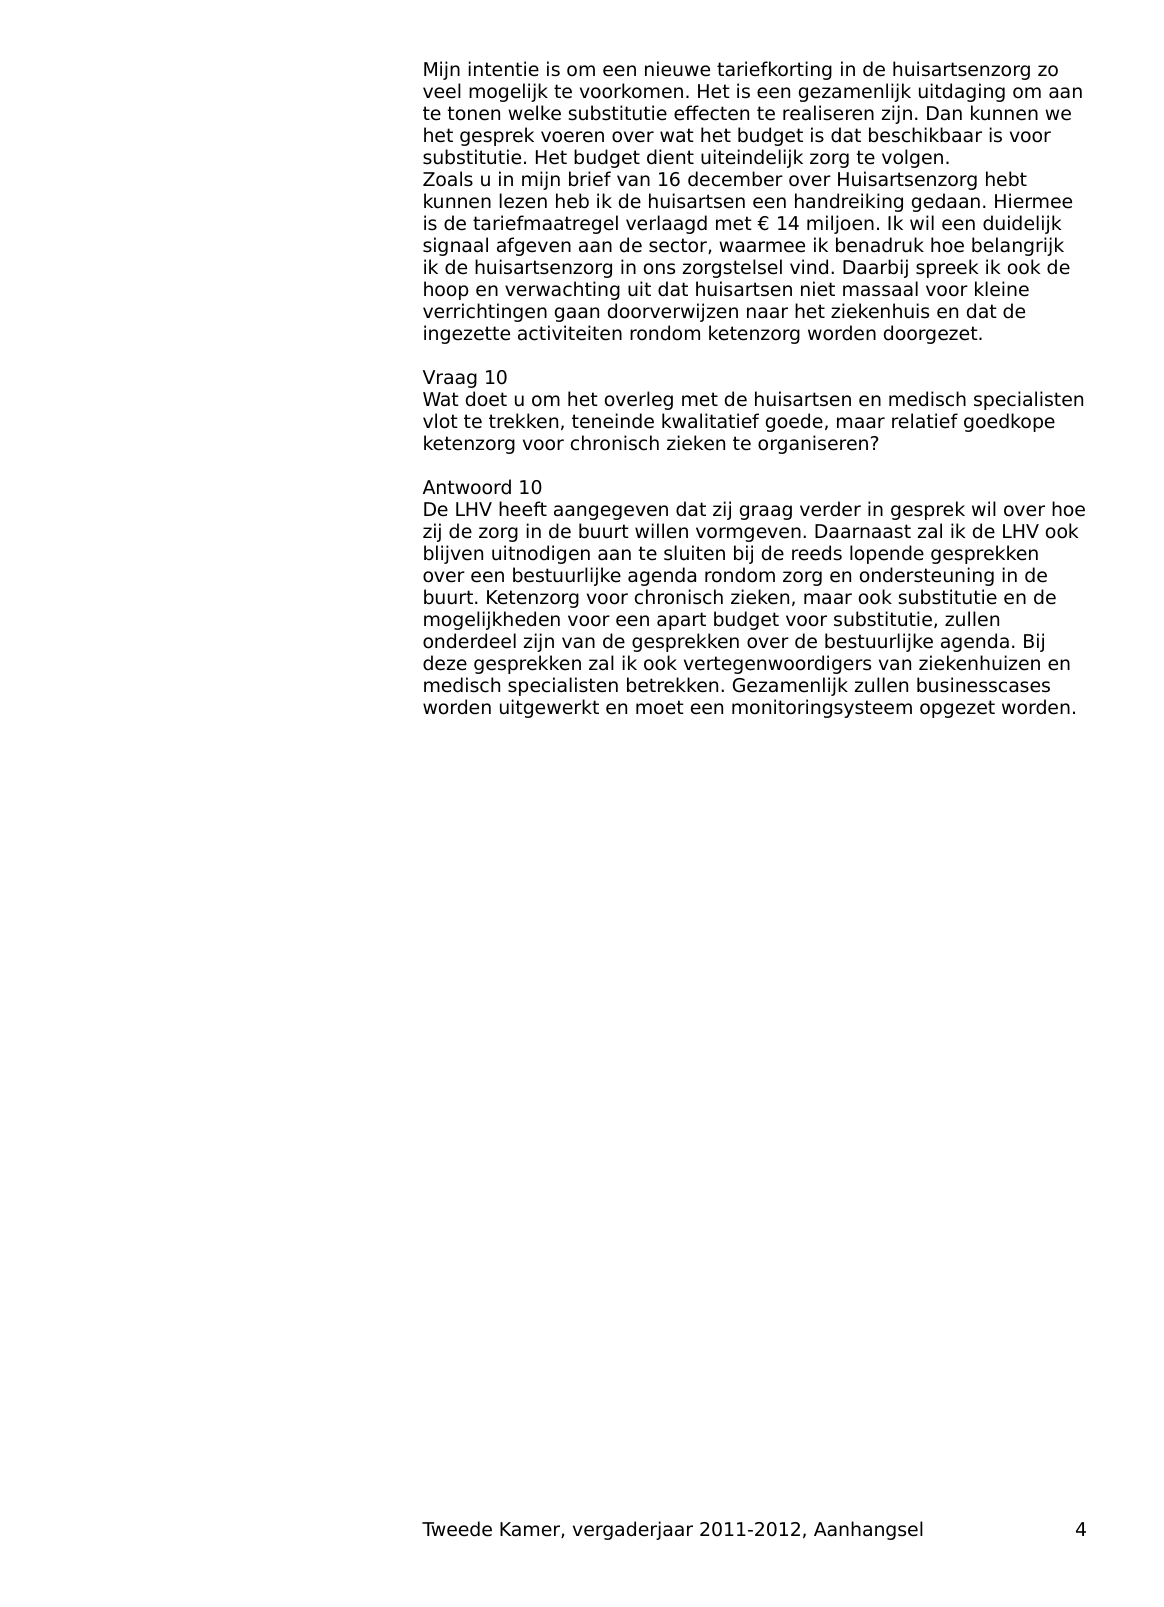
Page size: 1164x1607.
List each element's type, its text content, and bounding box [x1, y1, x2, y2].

text De LHV heeft aangegeven dat zij graag verder in gesprek wil over hoe zij de zorg in de buurt willen vormgeven. Daarnaast zal ik de LHV ook blijven uitnodigen aan te sluiten bij de reeds lopende gesprekken over een bestuurlijke agenda rondom zorg en ondersteuning in de buurt. Ketenzorg voor chronisch zieken, maar ook substitutie en de mogelijkheden voor een apart budget voor substitutie, zullen onderdeel zijn van de gesprekken over de bestuurlijke agenda. Bij deze gesprekken zal ik ook vertegenwoordigers van ziekenhuizen en medisch specialisten betrekken. Gezamenlijk zullen businesscases worden uitgewerkt en moet een monitoringsysteem opgezet worden. [422, 499, 1087, 719]
text Mijn intentie is om een nieuwe tariefkorting in de huisartsenzorg zo veel mogelijk te voorkomen. Het is een gezamenlijk uitdaging om aan te tonen welke substitutie effecten te realiseren zijn. Dan kunnen we het gesprek voeren over wat het budget is dat beschikbaar is voor substitutie. Het budget dient uiteindelijk zorg te volgen. [422, 59, 1087, 169]
text Antwoord 10 [422, 477, 1087, 499]
text Vraag 10 [422, 367, 1087, 389]
text Zoals u in mijn brief van 16 december over Huisartsenzorg hebt kunnen lezen heb ik de huisartsen een handreiking gedaan. Hiermee is de tariefmaatregel verlaagd met € 14 miljoen. Ik wil een duidelijk signaal afgeven aan de sector, waarmee ik benadruk hoe belangrijk ik de huisartsenzorg in ons zorgstelsel vind. Daarbij spreek ik ook de hoop en verwachting uit dat huisartsen niet massaal voor kleine verrichtingen gaan doorverwijzen naar het ziekenhuis en dat de ingezette activiteiten rondom ketenzorg worden doorgezet. [422, 169, 1087, 345]
text Wat doet u om het overleg met de huisartsen en medisch specialisten vlot te trekken, teneinde kwalitatief goede, maar relatief goedkope ketenzorg voor chronisch zieken te organiseren? [422, 389, 1087, 455]
